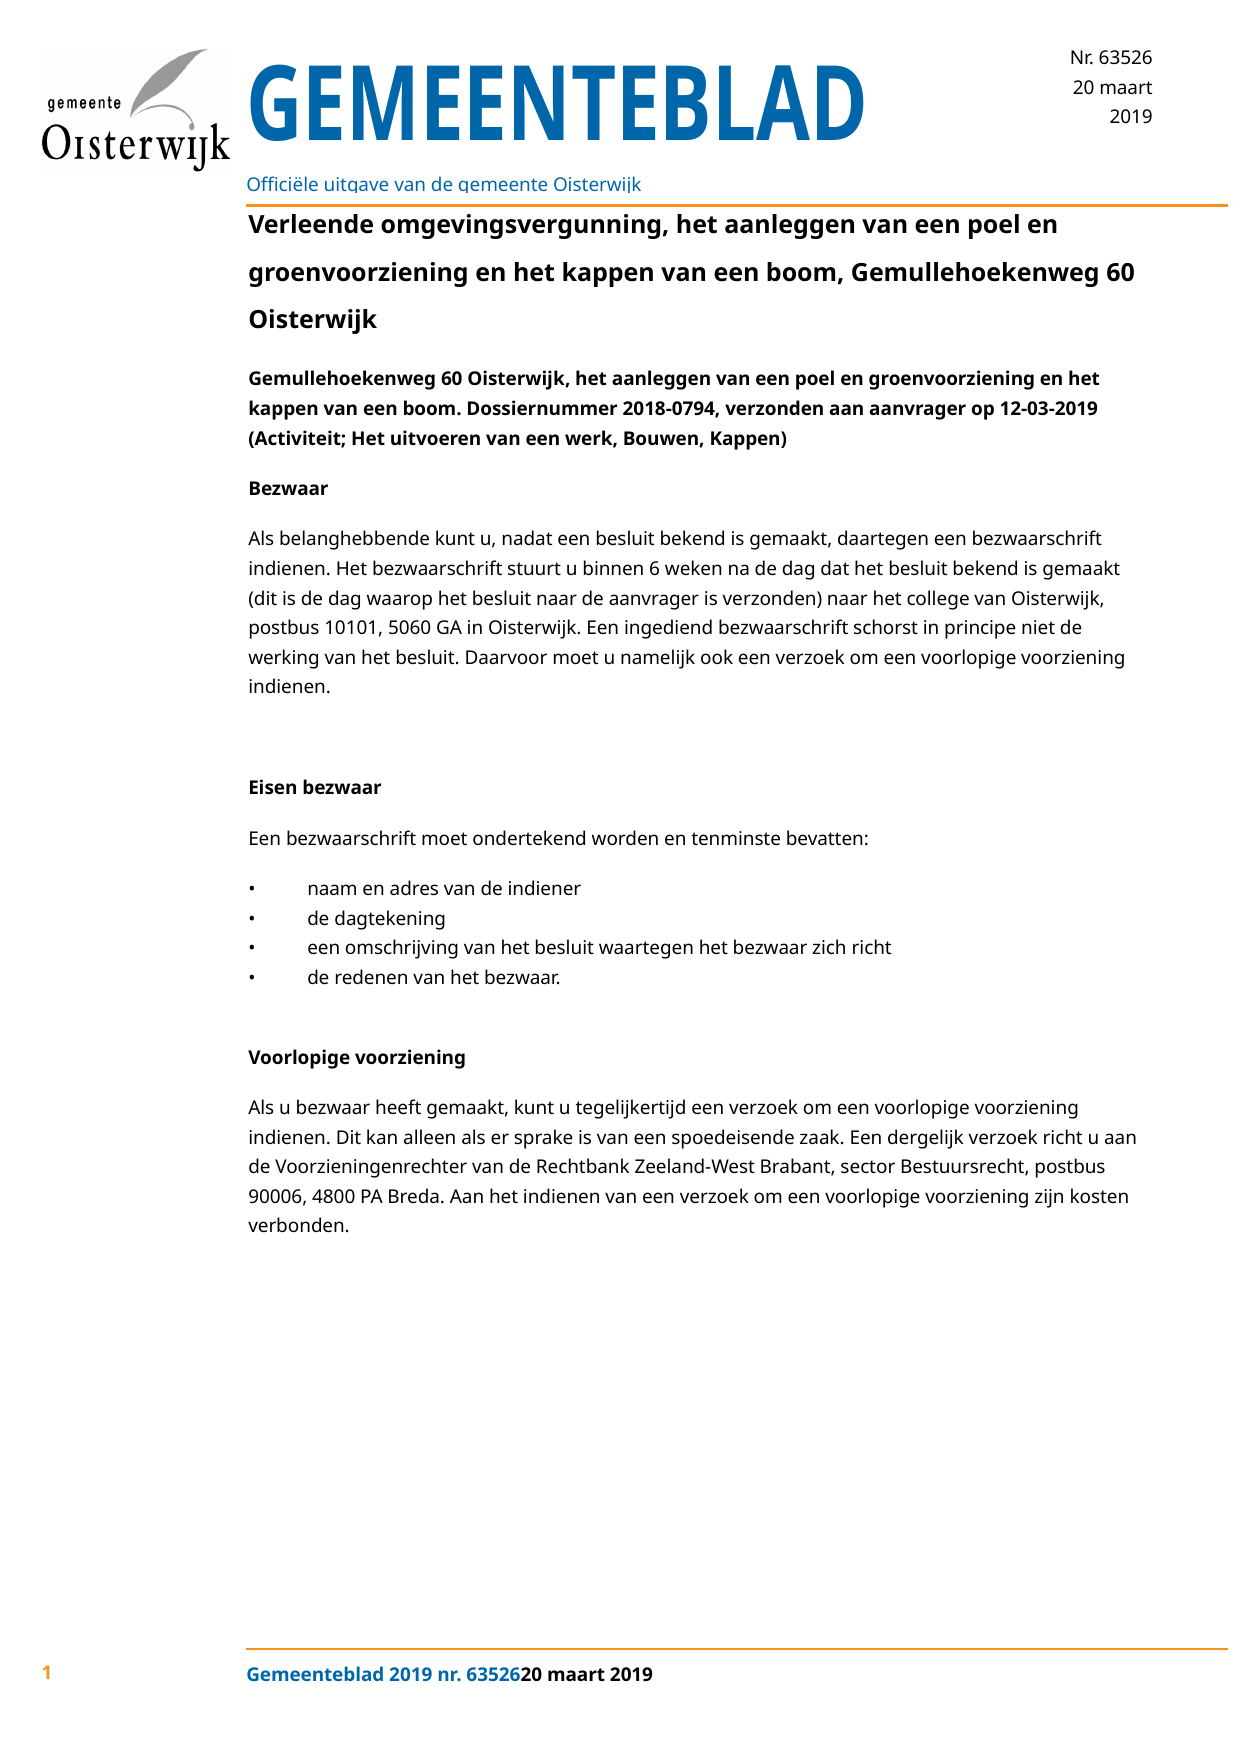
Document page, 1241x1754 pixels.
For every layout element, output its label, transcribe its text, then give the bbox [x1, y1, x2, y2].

list naam en adres van de indiener [248, 875, 1152, 901]
list een omschrijving van het besluit waartegen het bezwaar zich richt [248, 934, 1152, 960]
text Eisen bezwaar [248, 774, 1152, 800]
text Bezwaar [248, 475, 1152, 501]
list de dagtekening [248, 905, 1152, 930]
text Verleende omgevingsvergunning, het aanleggen van een poel en groenvoorziening en het kappen van een boom, Gemullehoekenweg 60 Oisterwijk [248, 207, 1152, 336]
list de redenen van het bezwaar. [248, 964, 1152, 989]
text Een bezwaarschrift moet ondertekend worden en tenminste bevatten: [248, 825, 1152, 850]
text Gemullehoekenweg 60 Oisterwijk, het aanleggen van een poel en groenvoorziening en het kappen van een boom. Dossiernummer 2018-0794, verzonden aan aanvrager op 12-03-2019 (Activiteit; Het uitvoeren van een werk, Bouwen, Kappen) [248, 366, 1152, 450]
picture [41, 47, 231, 172]
text Als belanghebbende kunt u, nadat een besluit bekend is gemaakt, daartegen een bezwaarschrift indienen. Het bezwaarschrift stuurt u binnen 6 weken na de dag dat het besluit bekend is gemaakt (dit is de dag waarop het besluit naar de aanvrager is verzonden) naar het college van Oisterwijk, postbus 10101, 5060 GA in Oisterwijk. Een ingediend bezwaarschrift schorst in principe niet de werking van het besluit. Daarvoor moet u namelijk ook een verzoek om een voorlopige voorziening indienen. [248, 526, 1152, 699]
text Voorlopige voorziening [248, 1044, 1152, 1069]
text Als u bezwaar heeft gemaakt, kunt u tegelijkertijd een verzoek om een voorlopige voorziening indienen. Dit kan alleen als er sprake is van een spoedeisende zaak. Een dergelijk verzoek richt u aan de Voorzieningenrechter van de Rechtbank Zeeland-West Brabant, sector Bestuursrecht, postbus 90006, 4800 PA Breda. Aan het indienen van een verzoek om een voorlopige voorziening zijn kosten verbonden. [248, 1094, 1152, 1238]
